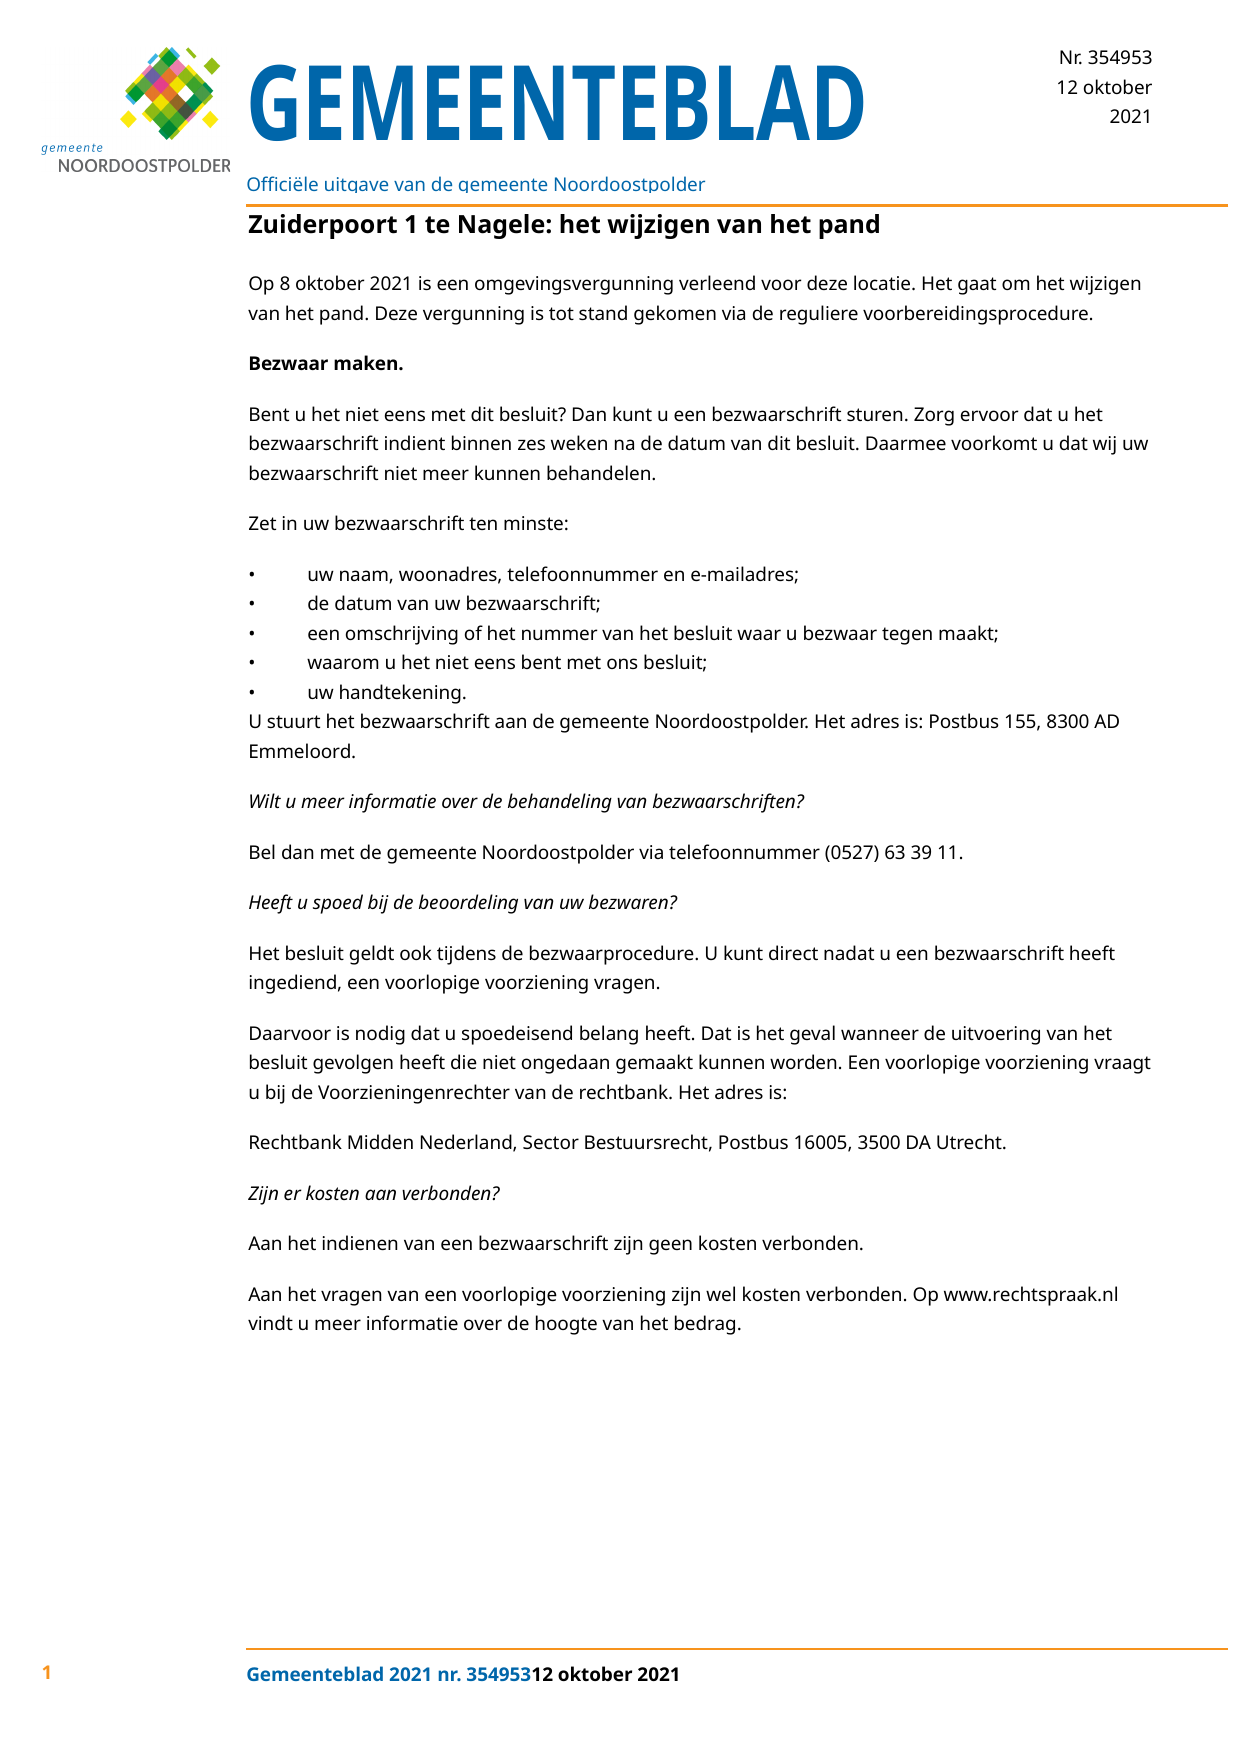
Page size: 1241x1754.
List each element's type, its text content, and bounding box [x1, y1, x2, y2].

list de datum van uw bezwaarschrift; [248, 590, 1152, 616]
text Op 8 oktober 2021 is een omgevingsvergunning verleend voor deze locatie. Het gaat om het wijzigen van het pand. Deze vergunning is tot stand gekomen via de reguliere voorbereidingsprocedure. [248, 270, 1152, 326]
text Zet in uw bezwaarschrift ten minste: [248, 510, 1152, 536]
text Bel dan met de gemeente Noordoostpolder via telefoonnummer (0527) 63 39 11. [248, 839, 1152, 865]
text Zuiderpoort 1 te Nagele: het wijzigen van het pand [248, 207, 1152, 241]
list uw handtekening. [248, 679, 1152, 705]
text U stuurt het bezwaarschrift aan de gemeente Noordoostpolder. Het adres is: Postbus 155, 8300 AD Emmeloord. [248, 709, 1152, 764]
text Het besluit geldt ook tijdens de bezwaarprocedure. U kunt direct nadat u een bezwaarschrift heeft ingediend, een voorlopige voorziening vragen. [248, 940, 1152, 995]
text Aan het indienen van een bezwaarschrift zijn geen kosten verbonden. [248, 1230, 1152, 1256]
list waarom u het niet eens bent met ons besluit; [248, 649, 1152, 675]
list een omschrijving of het nummer van het besluit waar u bezwaar tegen maakt; [248, 620, 1152, 646]
text Heeft u spoed bij de beoordeling van uw bezwaren? [248, 889, 1152, 915]
text Bent u het niet eens met dit besluit? Dan kunt u een bezwaarschrift sturen. Zorg ervoor dat u het bezwaarschrift indient binnen zes weken na de datum van dit besluit. Daarmee voorkomt u dat wij uw bezwaarschrift niet meer kunnen behandelen. [248, 401, 1152, 486]
picture [41, 47, 231, 172]
list uw naam, woonadres, telefoonnummer en e-mailadres; [248, 561, 1152, 586]
text Aan het vragen van een voorlopige voorziening zijn wel kosten verbonden. Op www.rechtspraak.nl vindt u meer informatie over de hoogte van het bedrag. [248, 1281, 1152, 1336]
text Zijn er kosten aan verbonden? [248, 1180, 1152, 1206]
text Wilt u meer informatie over de behandeling van bezwaarschriften? [248, 789, 1152, 814]
text Bezwaar maken. [248, 350, 1152, 376]
text Daarvoor is nodig dat u spoedeisend belang heeft. Dat is het geval wanneer de uitvoering van het besluit gevolgen heeft die niet ongedaan gemaakt kunnen worden. Een voorlopige voorziening vraagt u bij de Voorzieningenrechter van de rechtbank. Het adres is: [248, 1020, 1152, 1105]
text Rechtbank Midden Nederland, Sector Bestuursrecht, Postbus 16005, 3500 DA Utrecht. [248, 1129, 1152, 1155]
